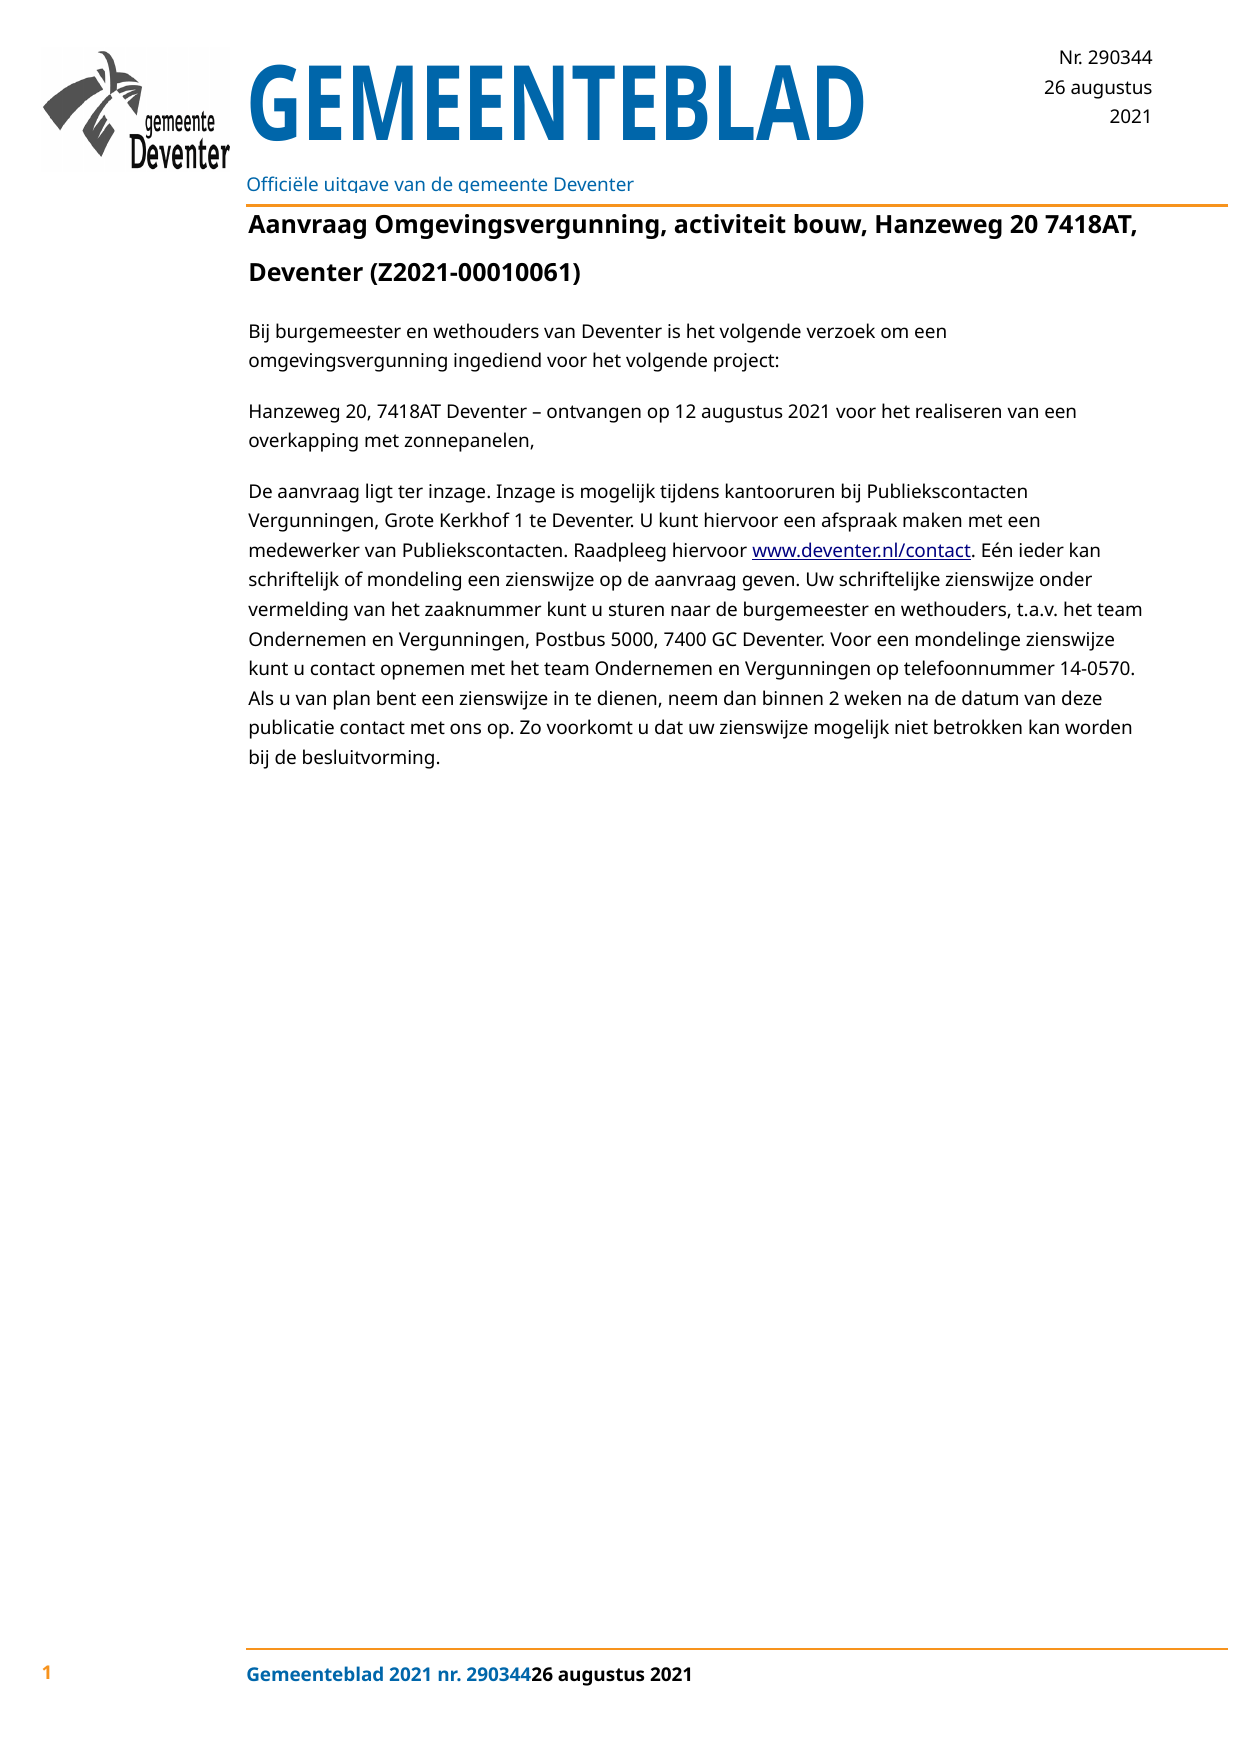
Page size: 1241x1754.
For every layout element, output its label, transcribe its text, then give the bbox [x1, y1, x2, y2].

text Hanzeweg 20, 7418AT Deventer – ontvangen op 12 augustus 2021 voor het realiseren van een overkapping met zonnepanelen, [248, 398, 1152, 453]
text De aanvraag ligt ter inzage. Inzage is mogelijk tijdens kantooruren bij Publiekscontacten Vergunningen, Grote Kerkhof 1 te Deventer. U kunt hiervoor een afspraak maken met een medewerker van Publiekscontacten. Raadpleeg hiervoor www.deventer.nl/contact. Eén ieder kan schriftelijk of mondeling een zienswijze op de aanvraag geven. Uw schriftelijke zienswijze onder vermelding van het zaaknummer kunt u sturen naar de burgemeester en wethouders, t.a.v. het team Ondernemen en Vergunningen, Postbus 5000, 7400 GC Deventer. Voor een mondelinge zienswijze kunt u contact opnemen met het team Ondernemen en Vergunningen op telefoonnummer 14-0570. Als u van plan bent een zienswijze in te dienen, neem dan binnen 2 weken na de datum van deze publicatie contact met ons op. Zo voorkomt u dat uw zienswijze mogelijk niet betrokken kan worden bij de besluitvorming. [248, 478, 1152, 770]
text Aanvraag Omgevingsvergunning, activiteit bouw, Hanzeweg 20 7418AT, Deventer (Z2021-00010061) [248, 207, 1152, 288]
picture [41, 47, 231, 172]
text Bij burgemeester en wethouders van Deventer is het volgende verzoek om een omgevingsvergunning ingediend voor het volgende project: [248, 318, 1152, 373]
